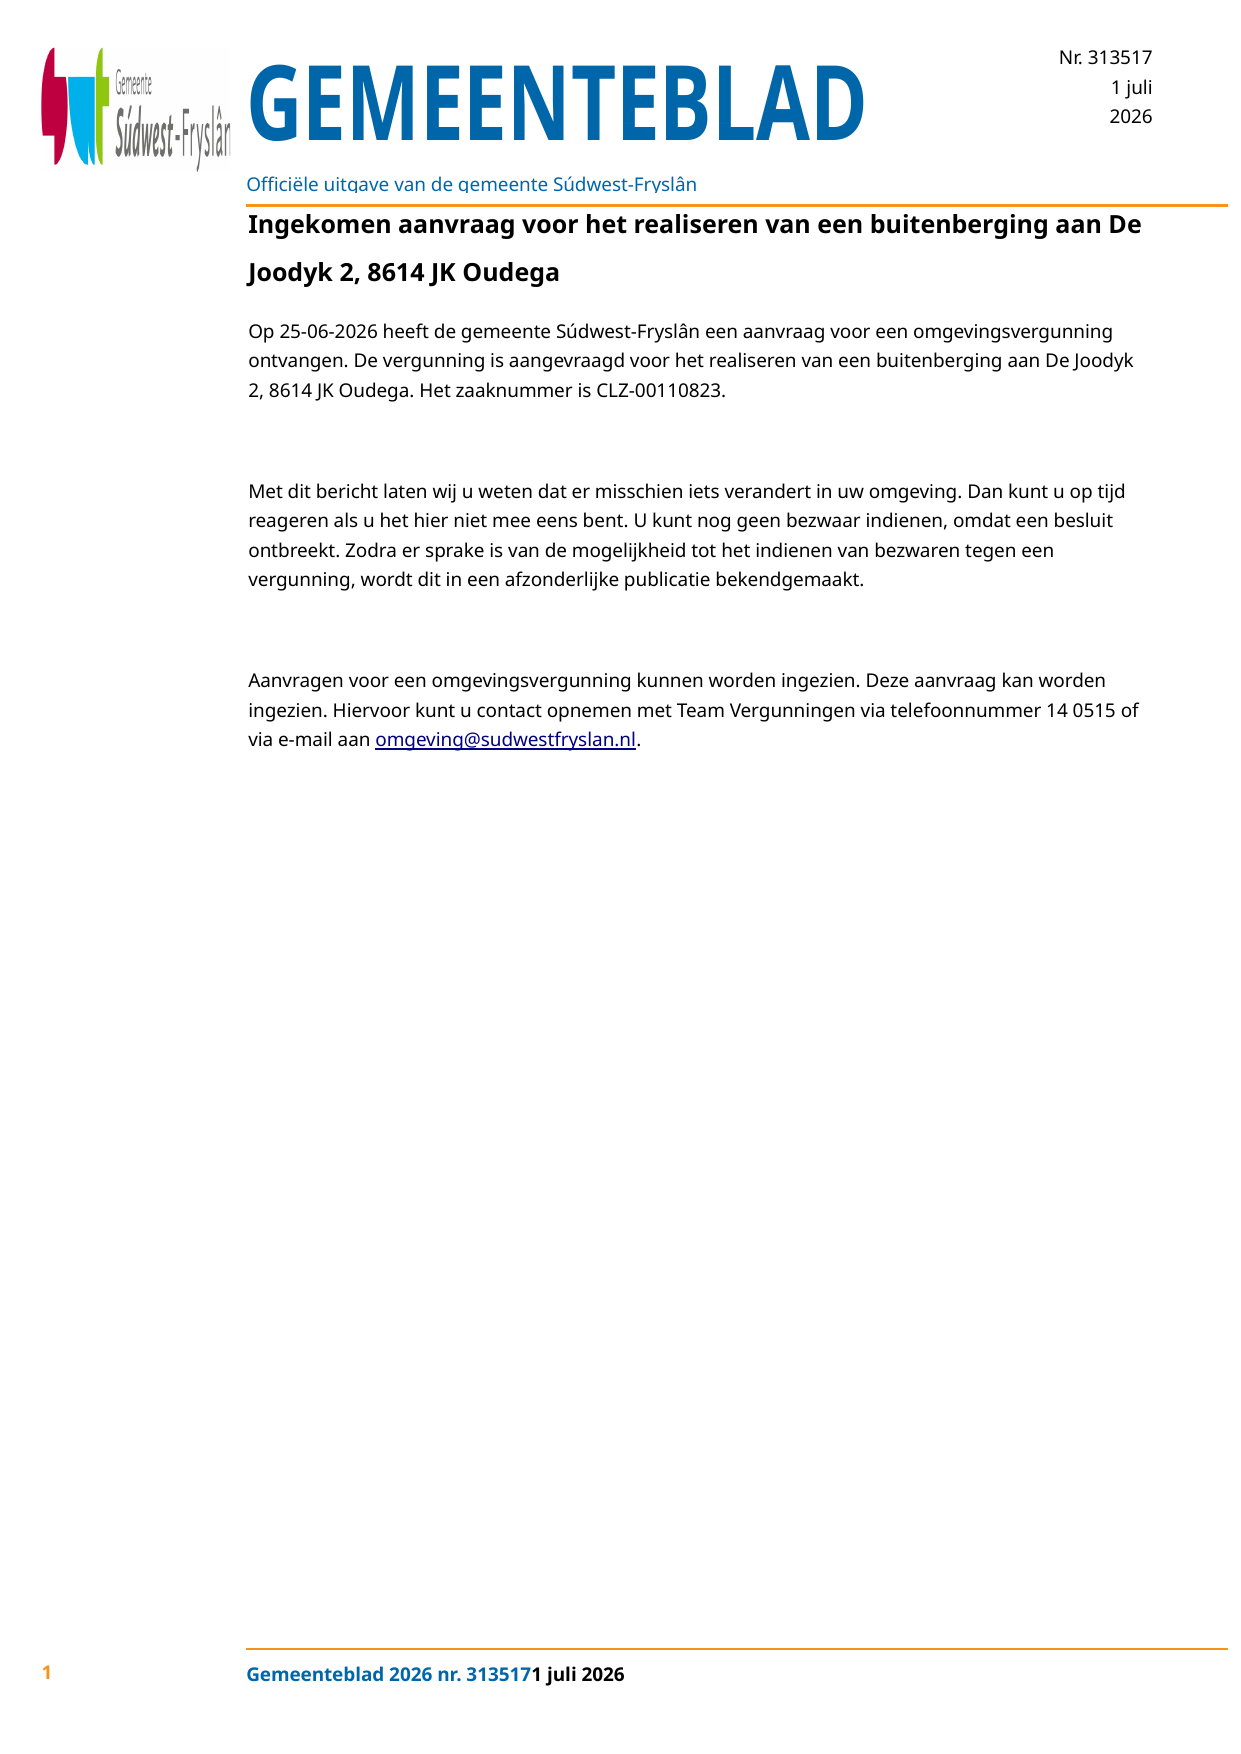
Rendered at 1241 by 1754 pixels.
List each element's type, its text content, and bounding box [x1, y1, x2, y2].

text Ingekomen aanvraag voor het realiseren van een buitenberging aan De Joodyk 2, 8614 JK Oudega [248, 207, 1152, 288]
text Aanvragen voor een omgevingsvergunning kunnen worden ingezien. Deze aanvraag kan worden ingezien. Hiervoor kunt u contact opnemen met Team Vergunningen via telefoonnummer 14 0515 of via e-mail aan omgeving@sudwestfryslan.nl. [248, 667, 1152, 752]
text Met dit bericht laten wij u weten dat er misschien iets verandert in uw omgeving. Dan kunt u op tijd reageren als u het hier niet mee eens bent. U kunt nog geen bezwaar indienen, omdat een besluit ontbreekt. Zodra er sprake is van de mogelijkheid tot het indienen van bezwaren tegen een vergunning, wordt dit in een afzonderlijke publicatie bekendgemaakt. [248, 478, 1152, 592]
text Op 25-06-2026 heeft de gemeente Súdwest-Fryslân een aanvraag voor een omgevingsvergunning ontvangen. De vergunning is aangevraagd voor het realiseren van een buitenberging aan De Joodyk 2, 8614 JK Oudega. Het zaaknummer is CLZ-00110823. [248, 318, 1152, 403]
picture [41, 47, 231, 172]
